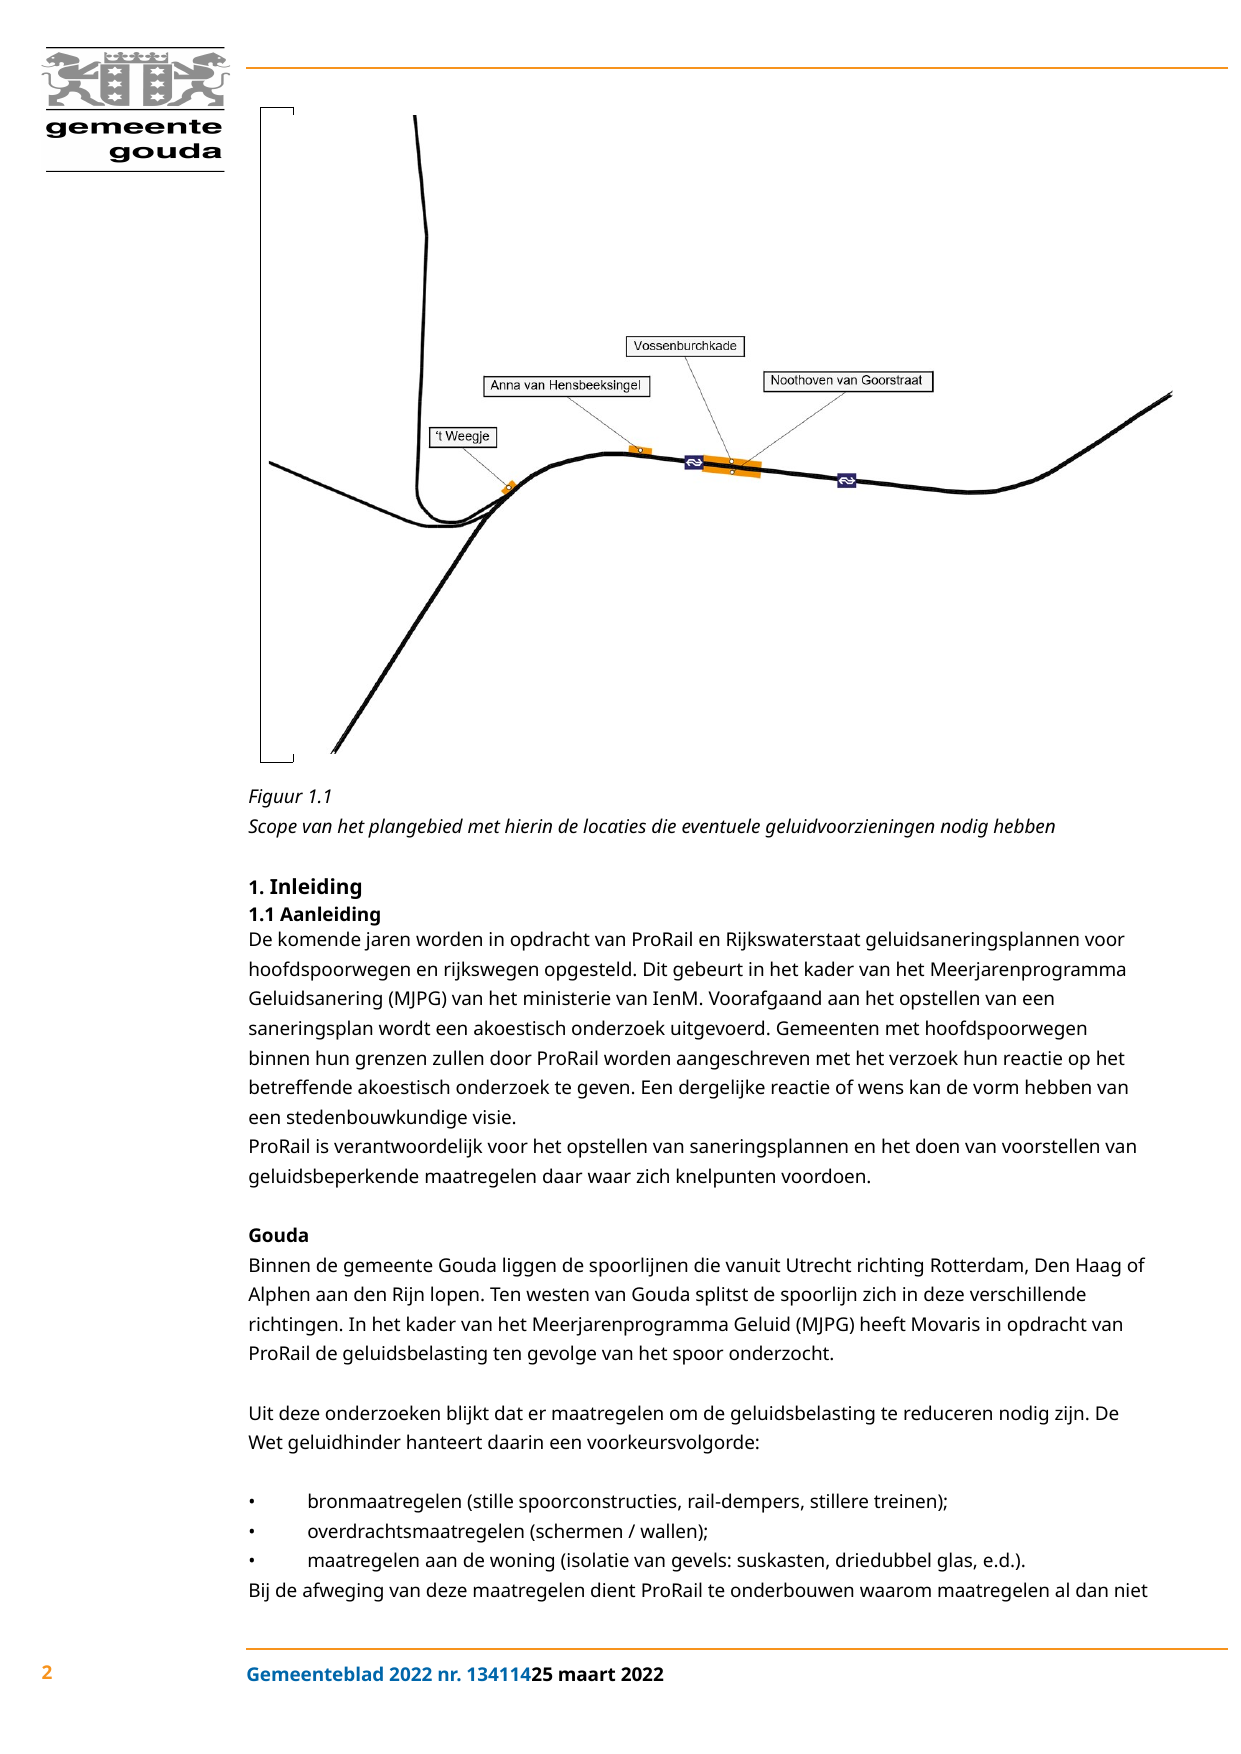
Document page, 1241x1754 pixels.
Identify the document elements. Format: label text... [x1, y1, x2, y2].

text Bij de afweging van deze maatregelen dient ProRail te onderbouwen waarom maatregelen al dan niet [248, 1577, 1152, 1603]
text 1.1 Aanleiding [248, 901, 1152, 926]
text Gouda [248, 1222, 1152, 1248]
list bronmaatregelen (stille spoorconstructies, rail-dempers, stillere treinen); [248, 1488, 1152, 1514]
text 1. Inleiding [248, 872, 1152, 901]
text Figuur 1.1 [248, 783, 1152, 809]
list overdrachtsmaatregelen (schermen / wallen); [248, 1518, 1152, 1544]
list maatregelen aan de woning (isolatie van gevels: suskasten, driedubbel glas, e.d.). [248, 1548, 1152, 1573]
picture [41, 47, 231, 172]
text ProRail is verantwoordelijk voor het opstellen van saneringsplannen en het doen van voorstellen van geluidsbeperkende maatregelen daar waar zich knelpunten voordoen. [248, 1133, 1152, 1189]
text Binnen de gemeente Gouda liggen de spoorlijnen die vanuit Utrecht richting Rotterdam, Den Haag of Alphen aan den Rijn lopen. Ten westen van Gouda splitst de spoorlijn zich in deze verschillende richtingen. In het kader van het Meerjarenprogramma Geluid (MJPG) heeft Movaris in opdracht van ProRail de geluidsbelasting ten gevolge van het spoor onderzocht. [248, 1252, 1152, 1366]
text De komende jaren worden in opdracht van ProRail en Rijkswaterstaat geluidsaneringsplannen voor hoofdspoorwegen en rijkswegen opgesteld. Dit gebeurt in het kader van het Meerjarenprogramma Geluidsanering (MJPG) van het ministerie van IenM. Voorafgaand aan het opstellen van een saneringsplan wordt een akoestisch onderzoek uitgevoerd. Gemeenten met hoofdspoorwegen binnen hun grenzen zullen door ProRail worden aangeschreven met het verzoek hun reactie op het betreffende akoestisch onderzoek te geven. Een dergelijke reactie of wens kan de vorm hebben van een stedenbouwkundige visie. [248, 926, 1152, 1130]
picture [268, 115, 1173, 754]
text Scope van het plangebied met hierin de locaties die eventuele geluidvoorzieningen nodig hebben [248, 813, 1152, 839]
text Uit deze onderzoeken blijkt dat er maatregelen om de geluidsbelasting te reduceren nodig zijn. De Wet geluidhinder hanteert daarin een voorkeursvolgorde: [248, 1400, 1152, 1455]
